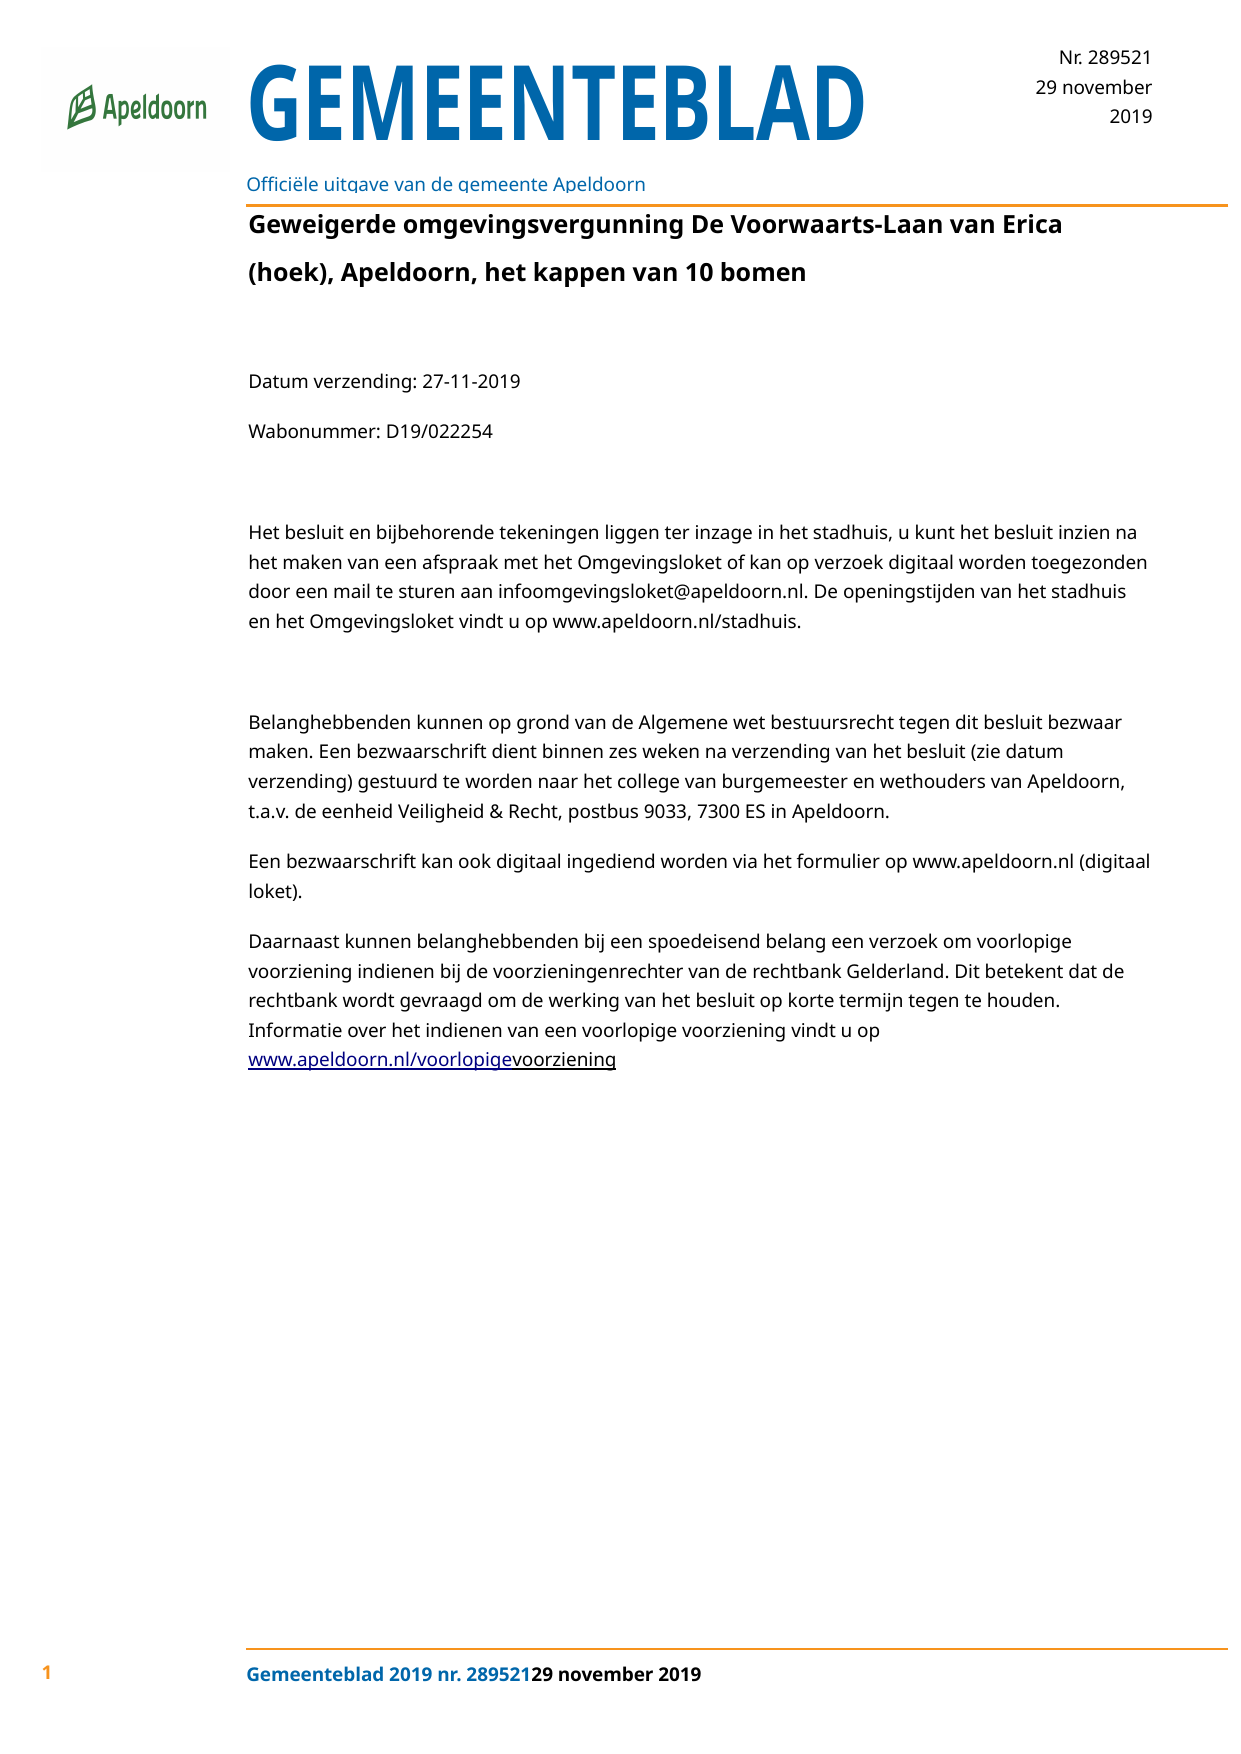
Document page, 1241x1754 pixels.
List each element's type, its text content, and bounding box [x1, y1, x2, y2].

text Datum verzending: 27-11-2019 [248, 368, 1152, 394]
picture [41, 47, 231, 172]
text Daarnaast kunnen belanghebbenden bij een spoedeisend belang een verzoek om voorlopige voorziening indienen bij de voorzieningenrechter van de rechtbank Gelderland. Dit betekent dat de rechtbank wordt gevraagd om de werking van het besluit op korte termijn tegen te houden. Informatie over het indienen van een voorlopige voorziening vindt u op www.apeldoorn.nl/voorlopigevoorziening [248, 928, 1152, 1072]
text Een bezwaarschrift kan ook digitaal ingediend worden via het formulier op www.apeldoorn.nl (digitaal loket). [248, 848, 1152, 904]
text Geweigerde omgevingsvergunning De Voorwaarts-Laan van Erica (hoek), Apeldoorn, het kappen van 10 bomen [248, 207, 1152, 288]
text Wabonummer: D19/022254 [248, 419, 1152, 444]
text Belanghebbenden kunnen op grond van de Algemene wet bestuursrecht tegen dit besluit bezwaar maken. Een bezwaarschrift dient binnen zes weken na verzending van het besluit (zie datum verzending) gestuurd te worden naar het college van burgemeester en wethouders van Apeldoorn, t.a.v. de eenheid Veiligheid & Recht, postbus 9033, 7300 ES in Apeldoorn. [248, 709, 1152, 824]
text Het besluit en bijbehorende tekeningen liggen ter inzage in het stadhuis, u kunt het besluit inzien na het maken van een afspraak met het Omgevingsloket of kan op verzoek digitaal worden toegezonden door een mail te sturen aan infoomgevingsloket@apeldoorn.nl. De openingstijden van het stadhuis en het Omgevingsloket vindt u op www.apeldoorn.nl/stadhuis. [248, 519, 1152, 634]
